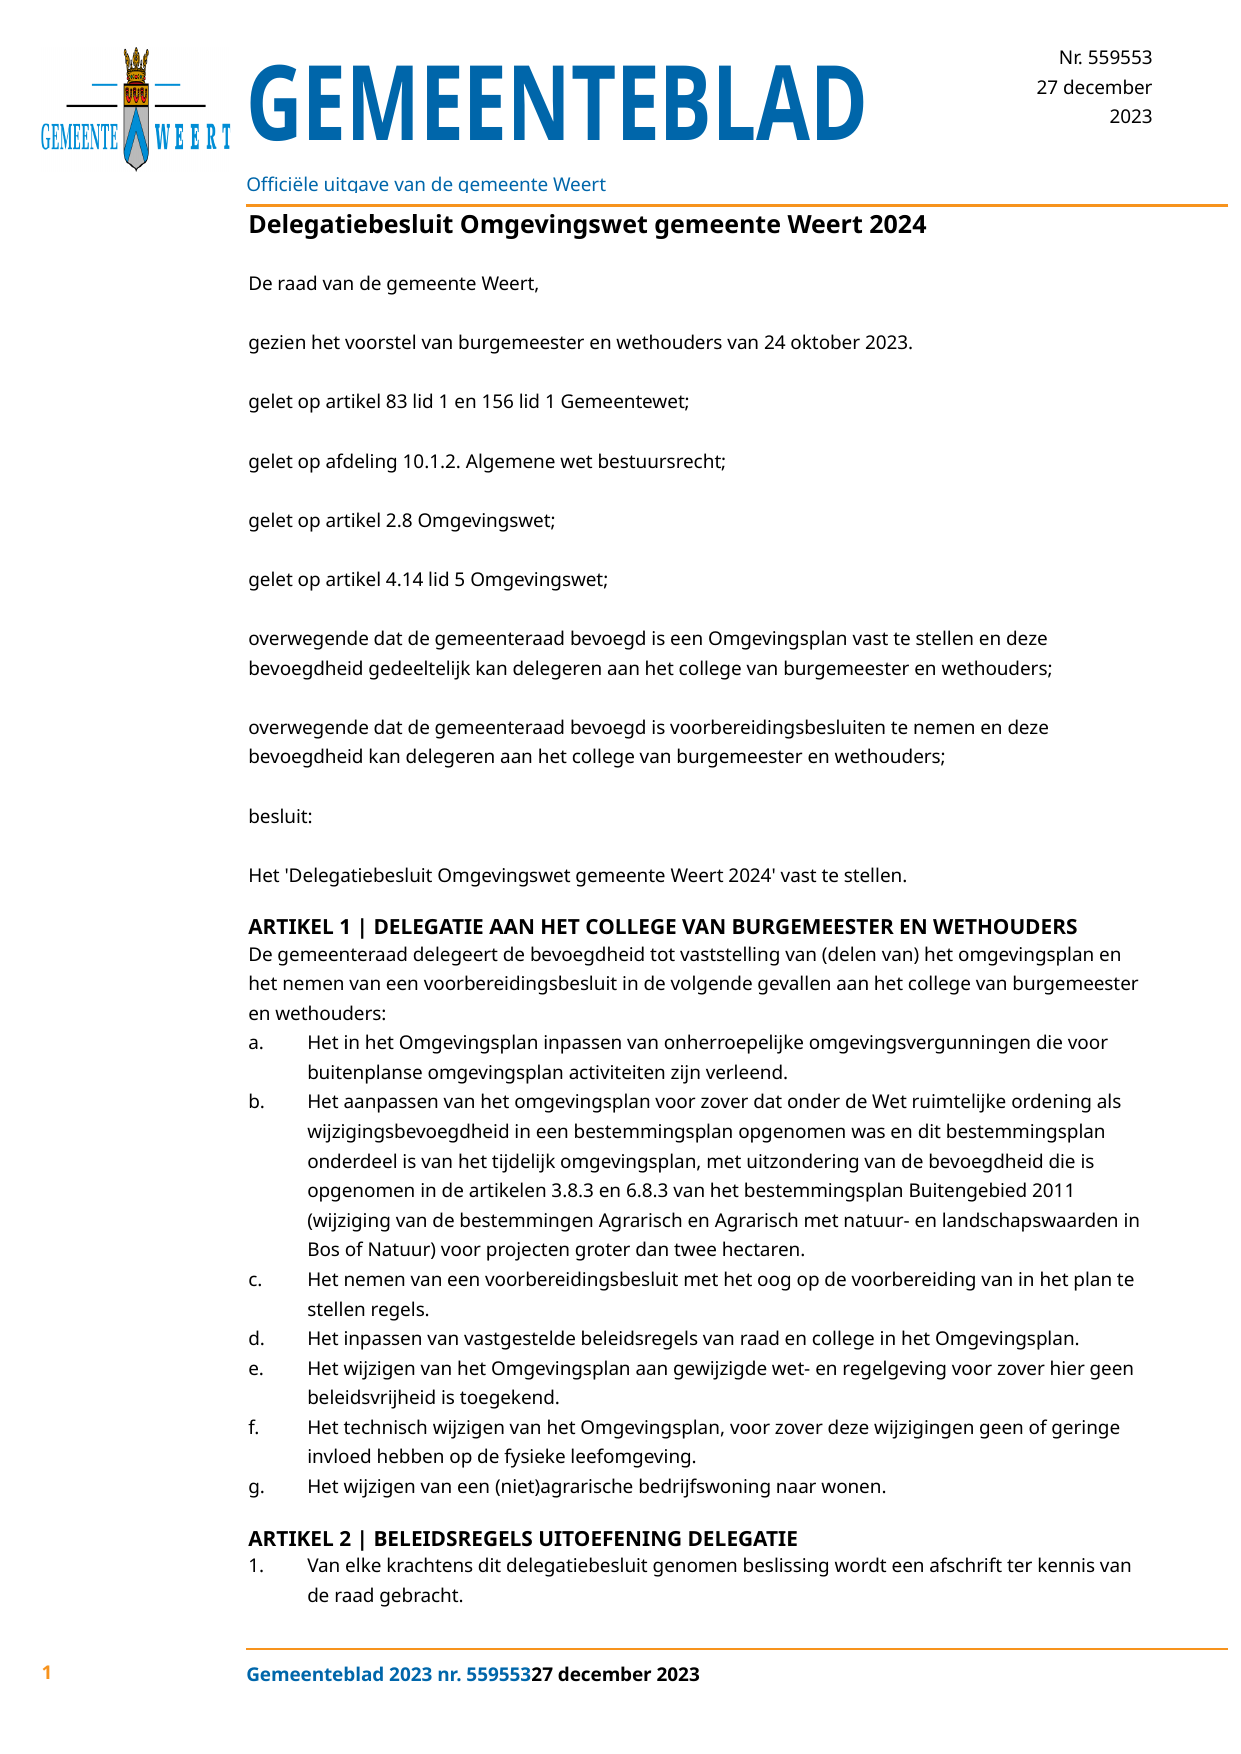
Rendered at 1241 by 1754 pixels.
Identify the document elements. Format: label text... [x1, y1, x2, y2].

list Van elke krachtens dit delegatiebesluit genomen beslissing wordt een afschrift ter kennis van de raad gebracht. [248, 1552, 1152, 1607]
list Het technisch wijzigen van het Omgevingsplan, voor zover deze wijzigingen geen of geringe invloed hebben op de fysieke leefomgeving. [248, 1414, 1152, 1469]
text overwegende dat de gemeenteraad bevoegd is voorbereidingsbesluiten te nemen en deze bevoegdheid kan delegeren aan het college van burgemeester en wethouders; [248, 714, 1152, 769]
text gelet op afdeling 10.1.2. Algemene wet bestuursrecht; [248, 448, 1152, 473]
list Het aanpassen van het omgevingsplan voor zover dat onder de Wet ruimtelijke ordening als wijzigingsbevoegdheid in een bestemmingsplan opgenomen was en dit bestemmingsplan onderdeel is van het tijdelijk omgevingsplan, met uitzondering van de bevoegdheid die is opgenomen in de artikelen 3.8.3 en 6.8.3 van het bestemmingsplan Buitengebied 2011 (wijziging van de bestemmingen Agrarisch en Agrarisch met natuur- en landschapswaarden in Bos of Natuur) voor projecten groter dan twee hectaren. [248, 1089, 1152, 1262]
picture [41, 47, 231, 172]
text besluit: [248, 803, 1152, 828]
text gelet op artikel 2.8 Omgevingswet; [248, 507, 1152, 533]
list Het wijzigen van een (niet)agrarische bedrijfswoning naar wonen. [248, 1473, 1152, 1499]
text De raad van de gemeente Weert, [248, 270, 1152, 296]
text gelet op artikel 83 lid 1 en 156 lid 1 Gemeentewet; [248, 389, 1152, 414]
text ARTIKEL 2 | BELEIDSREGELS UITOEFENING DELEGATIE [248, 1524, 1152, 1552]
text Het 'Delegatiebesluit Omgevingswet gemeente Weert 2024' vast te stellen. [248, 862, 1152, 888]
text De gemeenteraad delegeert de bevoegdheid tot vaststelling van (delen van) het omgevingsplan en het nemen van een voorbereidingsbesluit in de volgende gevallen aan het college van burgemeester en wethouders: [248, 941, 1152, 1026]
text gelet op artikel 4.14 lid 5 Omgevingswet; [248, 566, 1152, 592]
list Het inpassen van vastgestelde beleidsregels van raad en college in het Omgevingsplan. [248, 1325, 1152, 1351]
text Delegatiebesluit Omgevingswet gemeente Weert 2024 [248, 207, 1152, 241]
list Het nemen van een voorbereidingsbesluit met het oog op de voorbereiding van in het plan te stellen regels. [248, 1266, 1152, 1322]
list Het in het Omgevingsplan inpassen van onherroepelijke omgevingsvergunningen die voor buitenplanse omgevingsplan activiteiten zijn verleend. [248, 1029, 1152, 1085]
text overwegende dat de gemeenteraad bevoegd is een Omgevingsplan vast te stellen en deze bevoegdheid gedeeltelijk kan delegeren aan het college van burgemeester en wethouders; [248, 625, 1152, 681]
text ARTIKEL 1 | DELEGATIE AAN HET COLLEGE VAN BURGEMEESTER EN WETHOUDERS [248, 912, 1152, 941]
text gezien het voorstel van burgemeester en wethouders van 24 oktober 2023. [248, 329, 1152, 355]
list Het wijzigen van het Omgevingsplan aan gewijzigde wet- en regelgeving voor zover hier geen beleidsvrijheid is toegekend. [248, 1355, 1152, 1410]
